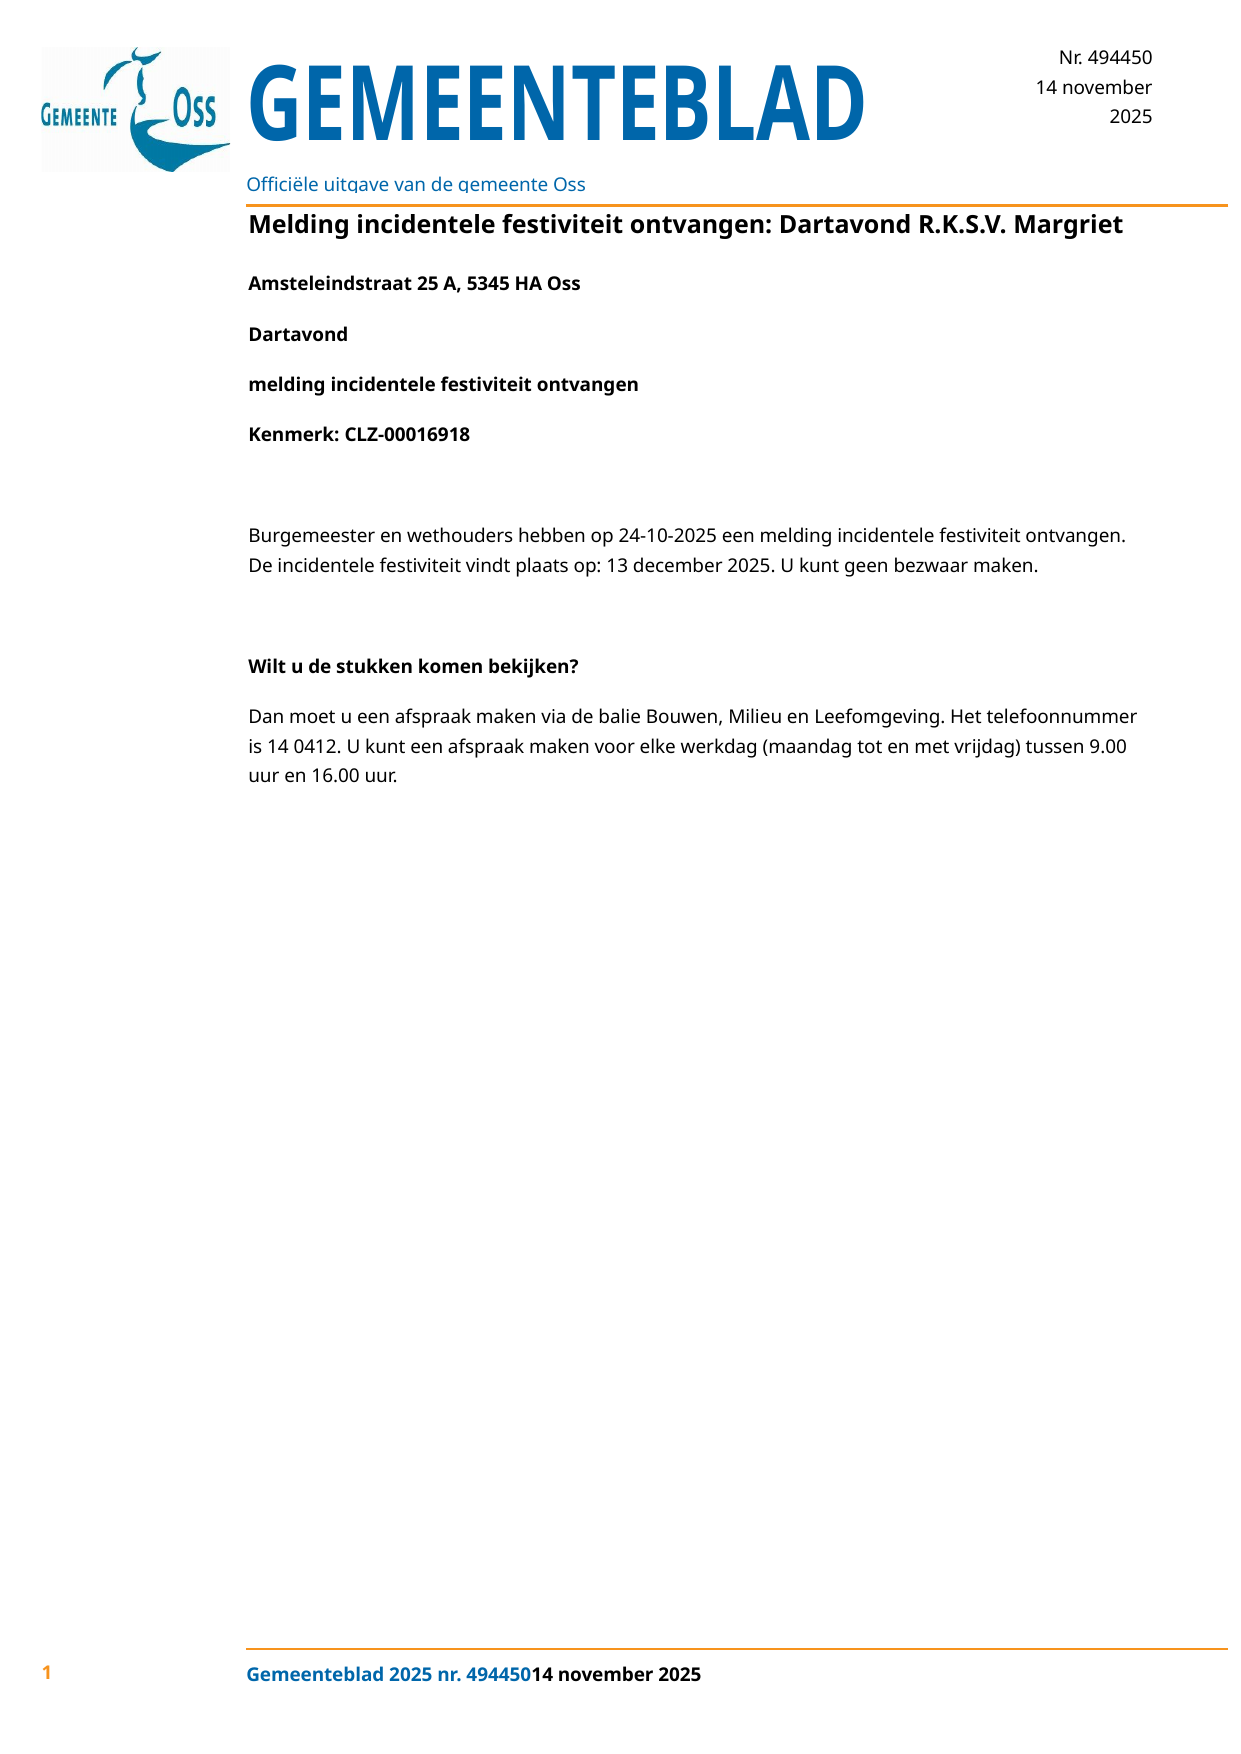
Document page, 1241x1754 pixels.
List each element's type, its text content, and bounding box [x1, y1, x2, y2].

text Dan moet u een afspraak maken via de balie Bouwen, Milieu en Leefomgeving. Het telefoonnummer is 14 0412. U kunt een afspraak maken voor elke werkdag (maandag tot en met vrijdag) tussen 9.00 uur en 16.00 uur. [248, 703, 1152, 788]
text Melding incidentele festiviteit ontvangen: Dartavond R.K.S.V. Margriet [248, 207, 1152, 241]
picture [41, 47, 231, 172]
text Burgemeester en wethouders hebben op 24-10-2025 een melding incidentele festiviteit ontvangen. De incidentele festiviteit vindt plaats op: 13 december 2025. U kunt geen bezwaar maken. [248, 522, 1152, 578]
text Wilt u de stukken komen bekijken? [248, 653, 1152, 678]
text Dartavond [248, 321, 1152, 346]
text melding incidentele festiviteit ontvangen [248, 371, 1152, 397]
text Kenmerk: CLZ-00016918 [248, 422, 1152, 447]
text Amsteleindstraat 25 A, 5345 HA Oss [248, 270, 1152, 296]
